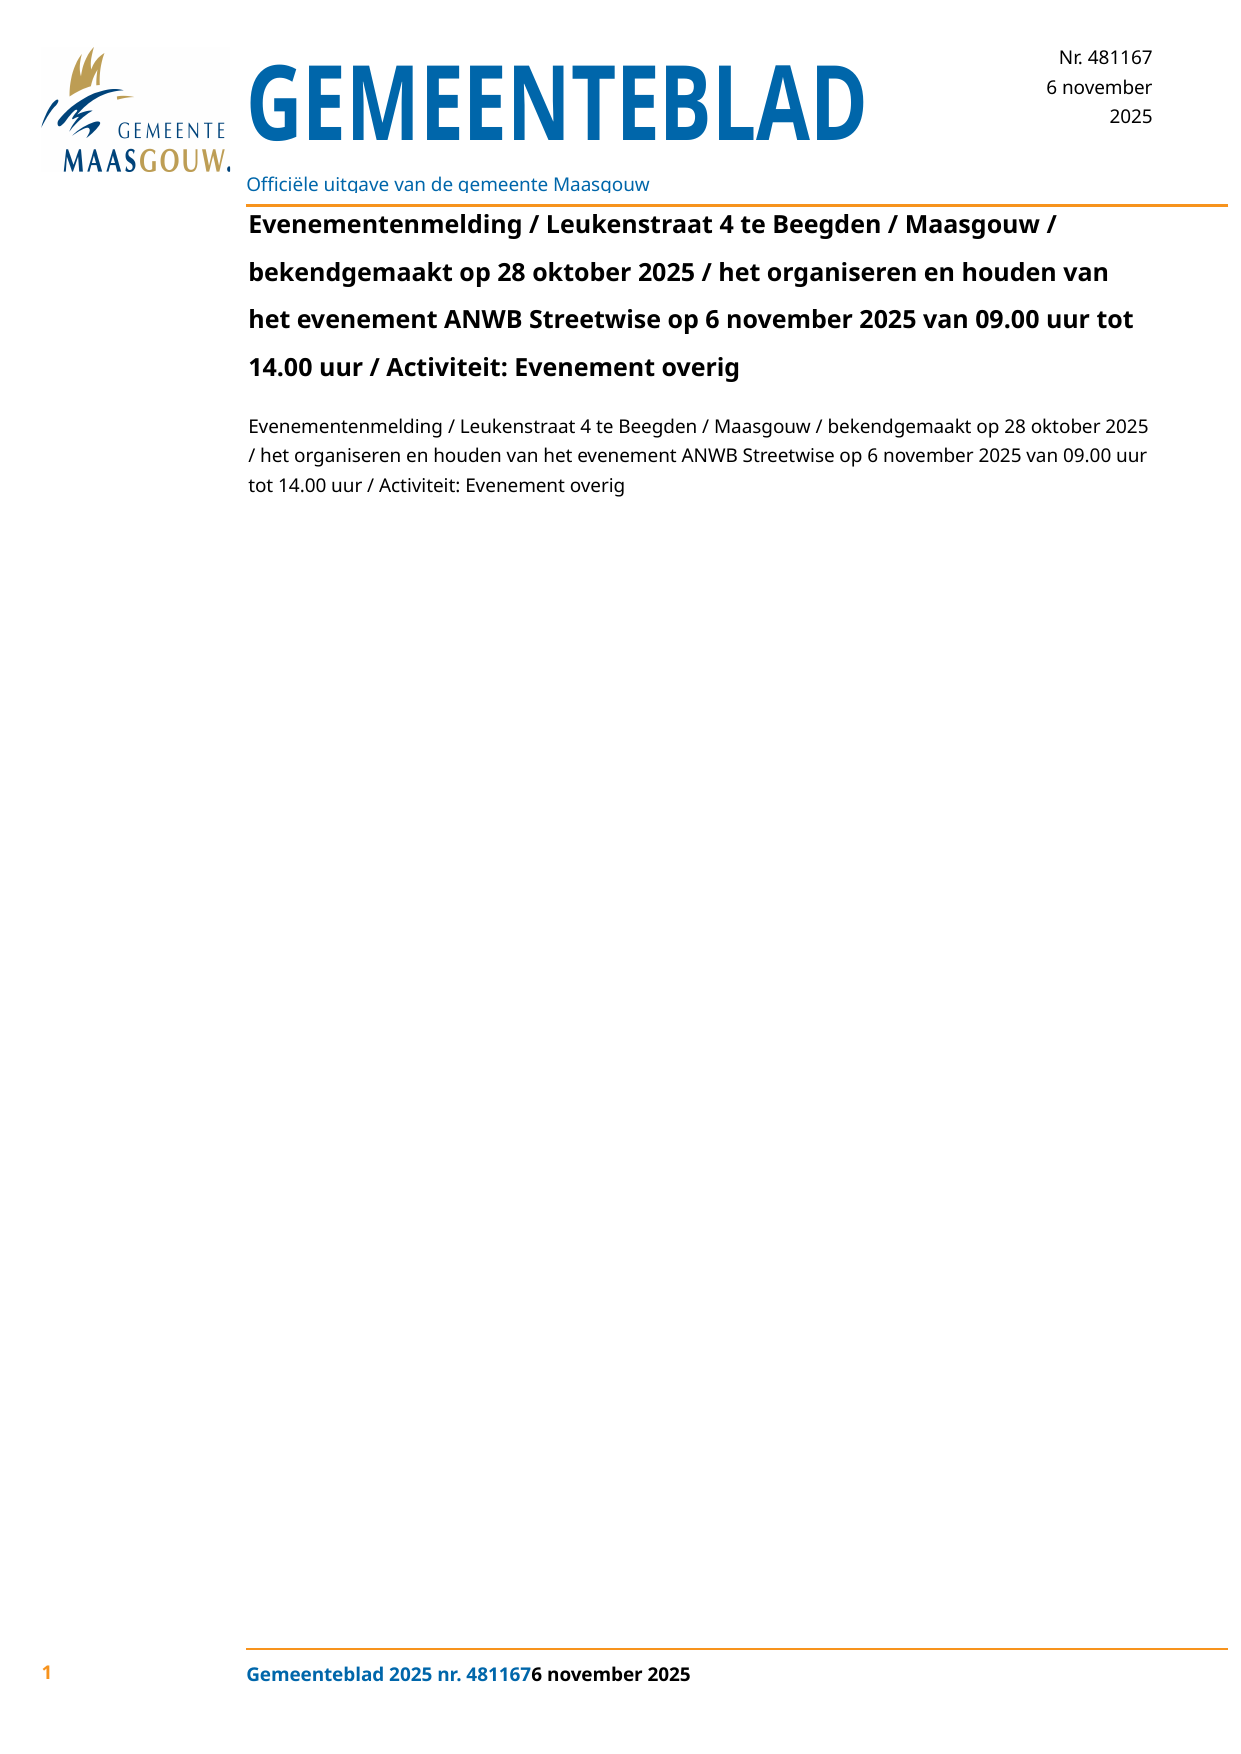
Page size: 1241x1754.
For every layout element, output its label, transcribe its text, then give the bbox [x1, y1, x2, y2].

text Evenementenmelding / Leukenstraat 4 te Beegden / Maasgouw / bekendgemaakt op 28 oktober 2025 / het organiseren en houden van het evenement ANWB Streetwise op 6 november 2025 van 09.00 uur tot 14.00 uur / Activiteit: Evenement overig [248, 413, 1152, 498]
picture [41, 47, 231, 172]
text Evenementenmelding / Leukenstraat 4 te Beegden / Maasgouw / bekendgemaakt op 28 oktober 2025 / het organiseren en houden van het evenement ANWB Streetwise op 6 november 2025 van 09.00 uur tot 14.00 uur / Activiteit: Evenement overig [248, 207, 1152, 384]
